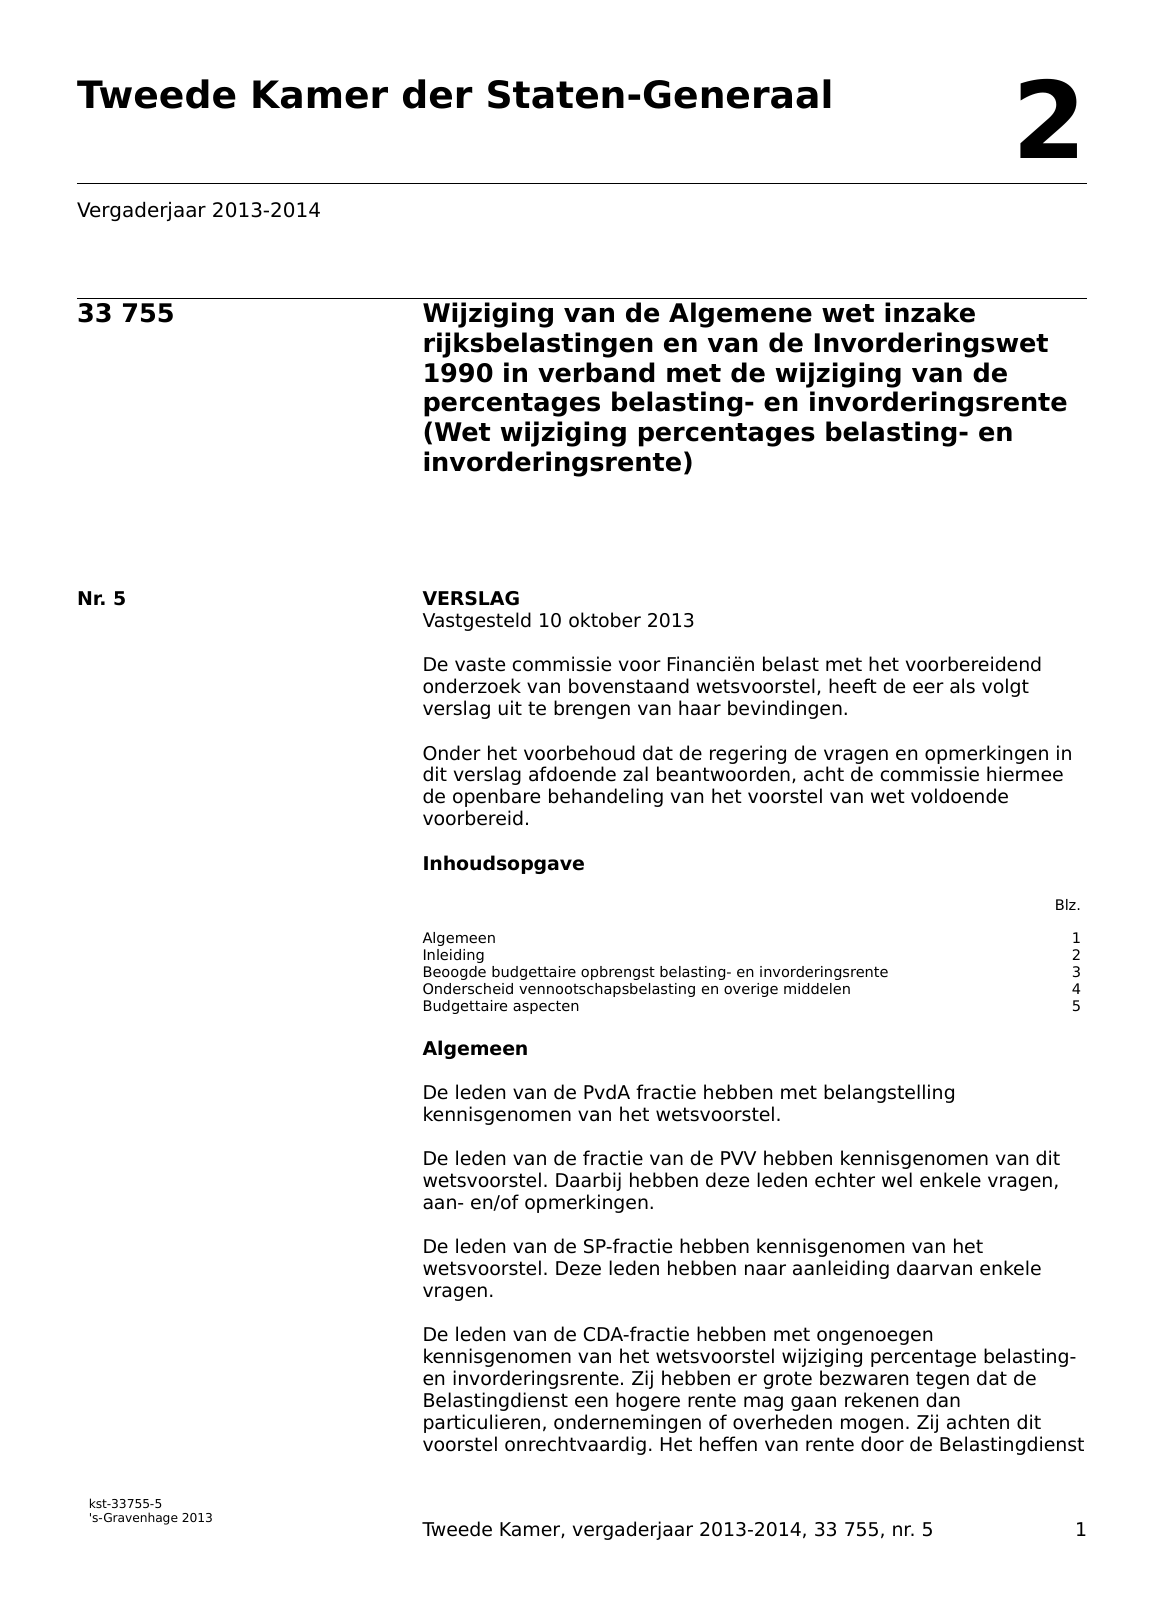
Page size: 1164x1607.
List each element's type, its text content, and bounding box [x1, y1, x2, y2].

table_cell [1013, 913, 1087, 930]
table_cell 1 [1013, 930, 1087, 947]
table_header Tweede Kamer der Staten-Generaal [77, 59, 886, 183]
table_cell Vergaderjaar 2013-2014 [77, 184, 1087, 298]
text Onder het voorbehoud dat de regering de vragen en opmerkingen in dit verslag afdoende zal beantwoorden, acht de commissie hiermee de openbare behandeling van het voorstel van wet voldoende voorbereid. [422, 742, 1087, 830]
table_cell Onderscheid vennootschapsbelasting en overige middelen [422, 981, 1013, 998]
text Vastgesteld 10 oktober 2013 [422, 610, 1087, 632]
table_cell 3 [1013, 964, 1087, 981]
text De leden van de SP-fractie hebben kennisgenomen van het wetsvoorstel. Deze leden hebben naar aanleiding daarvan enkele vragen. [422, 1236, 1087, 1302]
text De vaste commissie voor Financiën belast met het voorbereidend onderzoek van bovenstaand wetsvoorstel, heeft de eer als volgt verslag uit te brengen van haar bevindingen. [422, 654, 1087, 720]
table_cell [422, 913, 1013, 930]
text De leden van de fractie van de PVV hebben kennisgenomen van dit wetsvoorstel. Daarbij hebben deze leden echter wel enkele vragen, aan- en/of opmerkingen. [422, 1148, 1087, 1214]
subtitle Nr. 5 VERSLAG [77, 588, 1087, 610]
text kst-33755-5 [88, 1497, 323, 1511]
table_cell 5 [1013, 998, 1087, 1015]
table_cell Inleiding [422, 947, 1013, 964]
subtitle Algemeen [422, 1037, 1087, 1059]
subtitle Inhoudsopgave [422, 852, 1087, 874]
table_header Blz. [1013, 896, 1087, 913]
subtitle 33 755 Wijziging van de Algemene wet inzake rijksbelastingen en van de Invorderingswet 1990 in verband met de wijziging van de percentages belasting- en invorderingsrente (Wet wijziging percentages belasting- en invorderingsrente) [77, 299, 1087, 477]
text 's-Gravenhage 2013 [88, 1511, 323, 1525]
table_cell 4 [1013, 981, 1087, 998]
table_cell Algemeen [422, 930, 1013, 947]
table_header 2 [886, 59, 1087, 183]
text De leden van de CDA-fractie hebben met ongenoegen kennisgenomen van het wetsvoorstel wijziging percentage belasting- en invorderingsrente. Zij hebben er grote bezwaren tegen dat de Belastingdienst een hogere rente mag gaan rekenen dan particulieren, ondernemingen of overheden mogen. Zij achten dit voorstel onrechtvaardig. Het heffen van rente door de Belastingdienst [422, 1324, 1087, 1456]
table_cell Budgettaire aspecten [422, 998, 1013, 1015]
text De leden van de PvdA fractie hebben met belangstelling kennisgenomen van het wetsvoorstel. [422, 1082, 1087, 1126]
table_header [422, 896, 1013, 913]
table_cell 2 [1013, 947, 1087, 964]
table_cell Beoogde budgettaire opbrengst belasting- en invorderingsrente [422, 964, 1013, 981]
